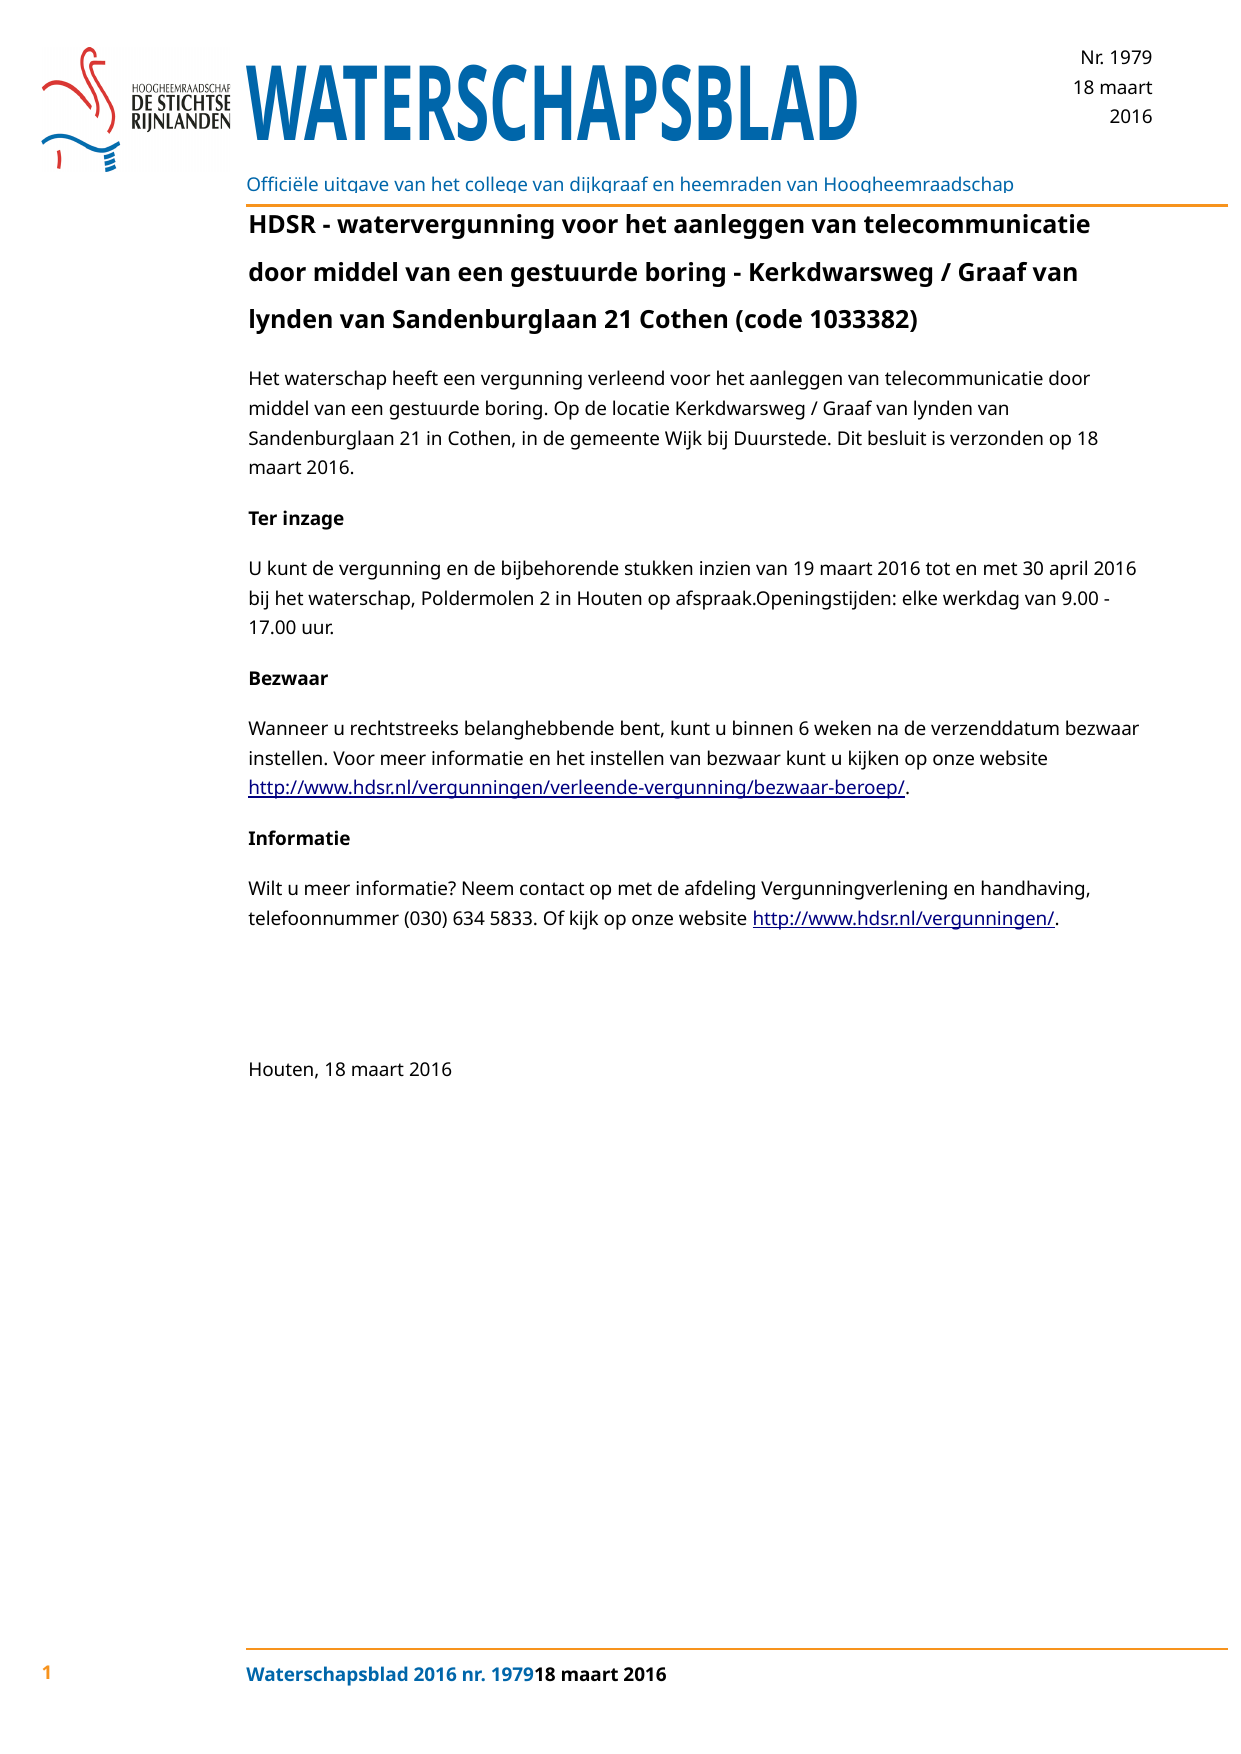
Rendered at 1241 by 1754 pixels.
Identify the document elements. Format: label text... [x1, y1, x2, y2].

text Wanneer u rechtstreeks belanghebbende bent, kunt u binnen 6 weken na de verzenddatum bezwaar instellen. Voor meer informatie en het instellen van bezwaar kunt u kijken op onze website http://www.hdsr.nl/vergunningen/verleende-vergunning/bezwaar-beroep/. [248, 715, 1152, 800]
text Ter inzage [248, 505, 1152, 530]
picture [41, 47, 231, 172]
text U kunt de vergunning en de bijbehorende stukken inzien van 19 maart 2016 tot en met 30 april 2016 bij het waterschap, Poldermolen 2 in Houten op afspraak.Openingstijden: elke werkdag van 9.00 - 17.00 uur. [248, 555, 1152, 640]
text Wilt u meer informatie? Neem contact op met de afdeling Vergunningverlening en handhaving, telefoonnummer (030) 634 5833. Of kijk op onze website http://www.hdsr.nl/vergunningen/. [248, 875, 1152, 930]
text Het waterschap heeft een vergunning verleend voor het aanleggen van telecommunicatie door middel van een gestuurde boring. Op de locatie Kerkdwarsweg / Graaf van lynden van Sandenburglaan 21 in Cothen, in de gemeente Wijk bij Duurstede. Dit besluit is verzonden op 18 maart 2016. [248, 366, 1152, 480]
text HDSR - watervergunning voor het aanleggen van telecommunicatie door middel van een gestuurde boring - Kerkdwarsweg / Graaf van lynden van Sandenburglaan 21 Cothen (code 1033382) [248, 207, 1152, 336]
text Houten, 18 maart 2016 [248, 1056, 1152, 1082]
text Bezwaar [248, 665, 1152, 690]
text Informatie [248, 825, 1152, 850]
